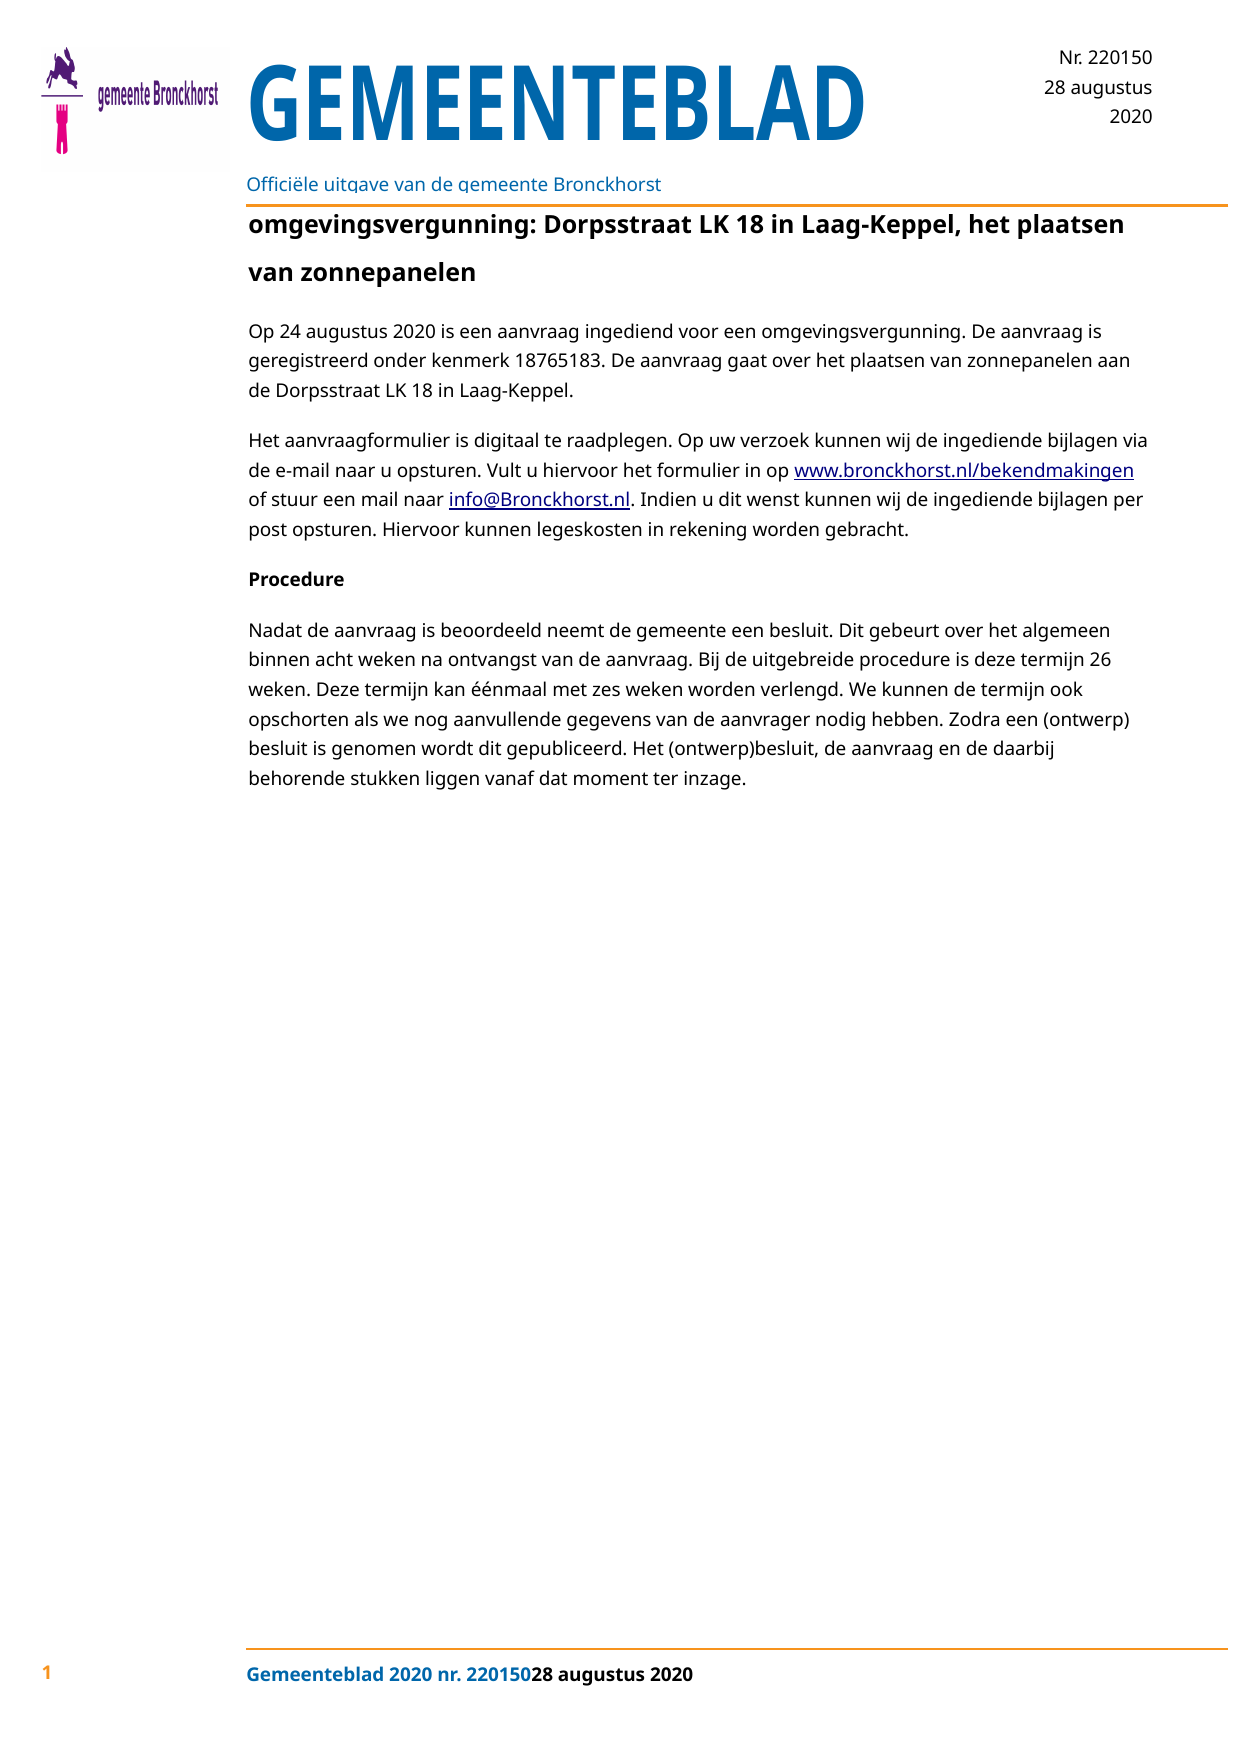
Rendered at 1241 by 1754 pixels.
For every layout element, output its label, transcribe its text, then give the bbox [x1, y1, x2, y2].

picture [41, 47, 231, 172]
text Procedure [248, 567, 1152, 592]
text Nadat de aanvraag is beoordeeld neemt de gemeente een besluit. Dit gebeurt over het algemeen binnen acht weken na ontvangst van de aanvraag. Bij de uitgebreide procedure is deze termijn 26 weken. Deze termijn kan éénmaal met zes weken worden verlengd. We kunnen de termijn ook opschorten als we nog aanvullende gegevens van de aanvrager nodig hebben. Zodra een (ontwerp) besluit is genomen wordt dit gepubliceerd. Het (ontwerp)besluit, de aanvraag en de daarbij behorende stukken liggen vanaf dat moment ter inzage. [248, 617, 1152, 791]
text Het aanvraagformulier is digitaal te raadplegen. Op uw verzoek kunnen wij de ingediende bijlagen via de e-mail naar u opsturen. Vult u hiervoor het formulier in op www.bronckhorst.nl/bekendmakingen of stuur een mail naar info@Bronckhorst.nl. Indien u dit wenst kunnen wij de ingediende bijlagen per post opsturen. Hiervoor kunnen legeskosten in rekening worden gebracht. [248, 427, 1152, 542]
text Op 24 augustus 2020 is een aanvraag ingediend voor een omgevingsvergunning. De aanvraag is geregistreerd onder kenmerk 18765183. De aanvraag gaat over het plaatsen van zonnepanelen aan de Dorpsstraat LK 18 in Laag-Keppel. [248, 318, 1152, 403]
text omgevingsvergunning: Dorpsstraat LK 18 in Laag-Keppel, het plaatsen van zonnepanelen [248, 207, 1152, 288]
